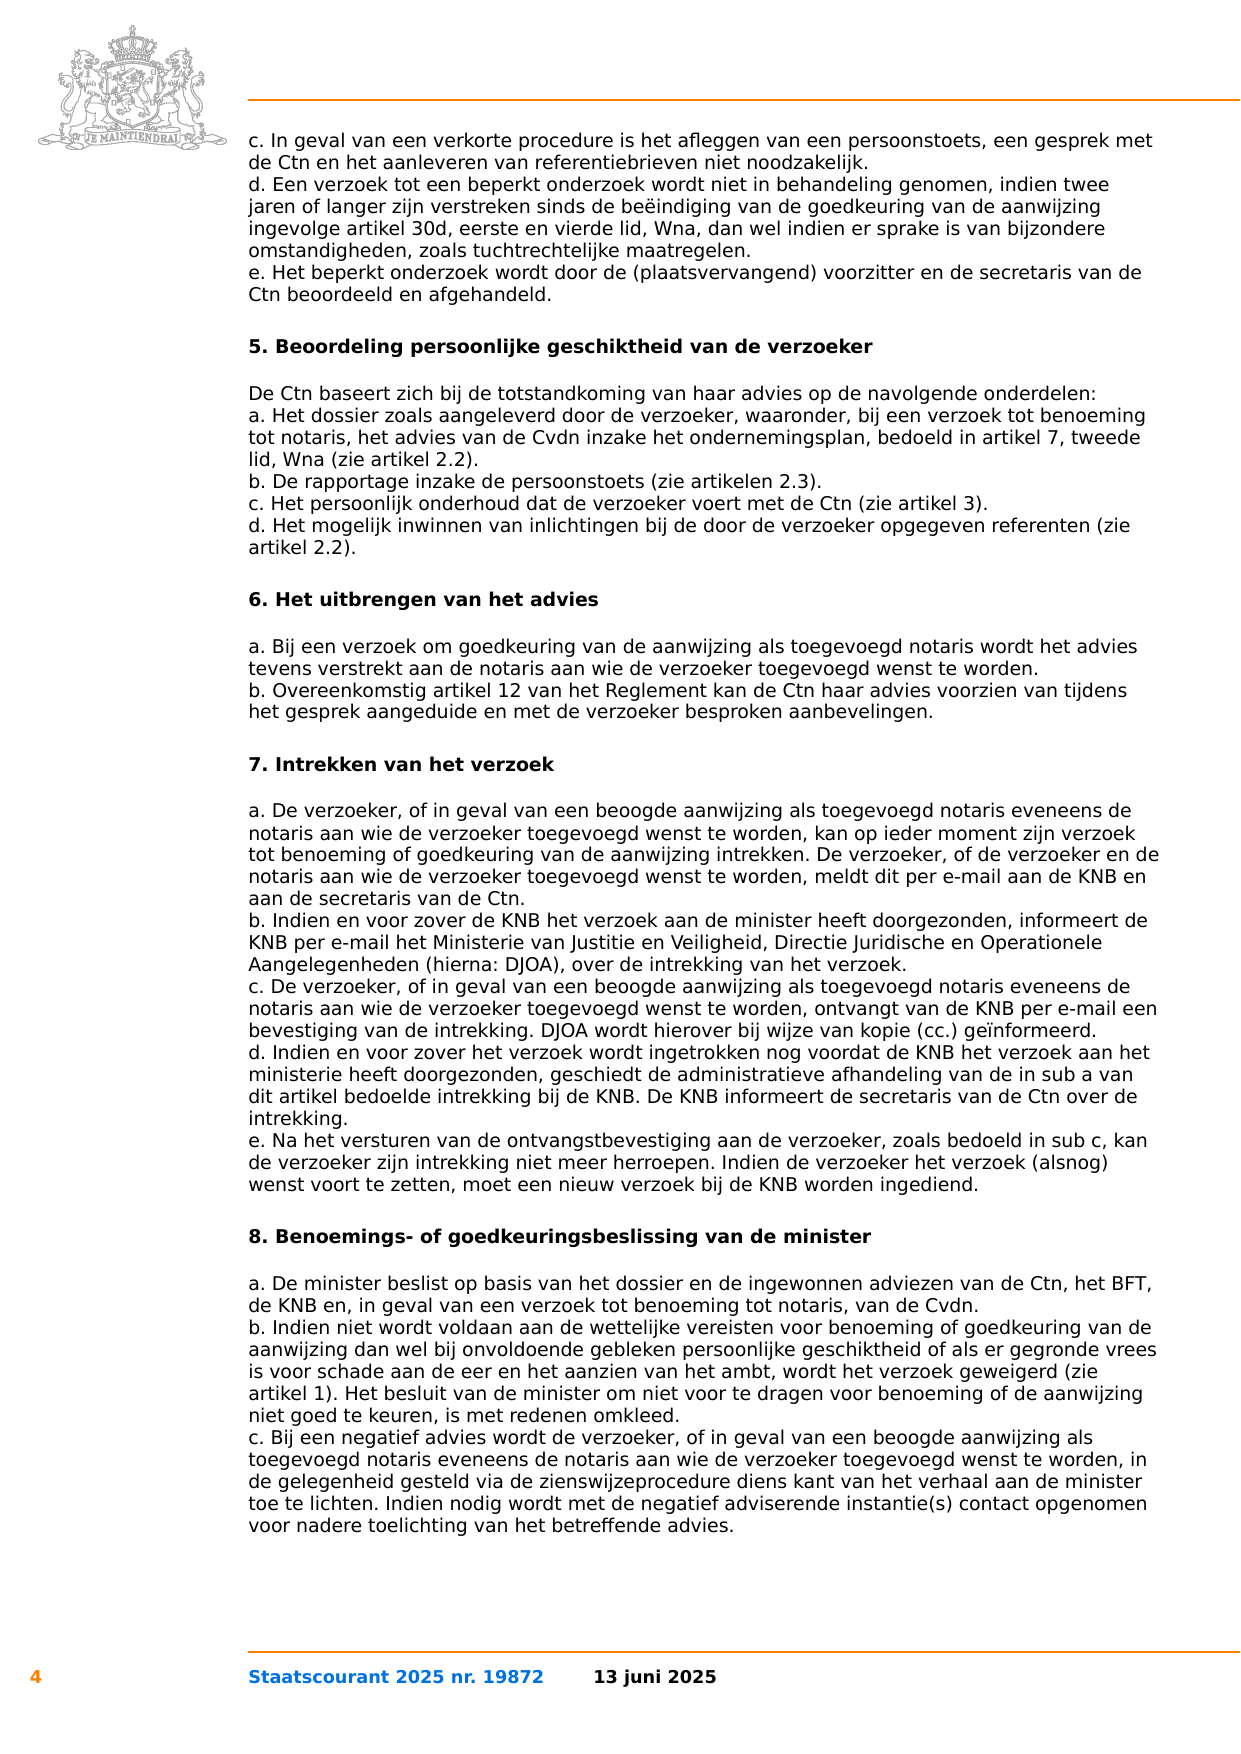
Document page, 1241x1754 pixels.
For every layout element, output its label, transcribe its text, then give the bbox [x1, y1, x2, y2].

text d. Indien en voor zover het verzoek wordt ingetrokken nog voordat de KNB het verzoek aan het ministerie heeft doorgezonden, geschiedt de administratieve afhandeling van de in sub a van dit artikel bedoelde intrekking bij de KNB. De KNB informeert de secretaris van de Ctn over de intrekking. [248, 1042, 1163, 1130]
subtitle 6. Het uitbrengen van het advies [248, 588, 1163, 611]
text c. Het persoonlijk onderhoud dat de verzoeker voert met de Ctn (zie artikel 3). [248, 493, 1163, 514]
text a. De minister beslist op basis van het dossier en de ingewonnen adviezen van de Ctn, het BFT, de KNB en, in geval van een verzoek tot benoeming tot notaris, van de Cvdn. [248, 1273, 1163, 1317]
text c. De verzoeker, of in geval van een beoogde aanwijzing als toegevoegd notaris eveneens de notaris aan wie de verzoeker toegevoegd wenst te worden, ontvangt van de KNB per e-mail een bevestiging van de intrekking. DJOA wordt hierover bij wijze van kopie (cc.) geïnformeerd. [248, 976, 1163, 1042]
text d. Een verzoek tot een beperkt onderzoek wordt niet in behandeling genomen, indien twee jaren of langer zijn verstreken sinds de beëindiging van de goedkeuring van de aanwijzing ingevolge artikel 30d, eerste en vierde lid, Wna, dan wel indien er sprake is van bijzondere omstandigheden, zoals tuchtrechtelijke maatregelen. [248, 174, 1163, 262]
text e. Het beperkt onderzoek wordt door de (plaatsvervangend) voorzitter en de secretaris van de Ctn beoordeeld en afgehandeld. [248, 262, 1163, 306]
picture [38, 25, 227, 150]
text a. Het dossier zoals aangeleverd door de verzoeker, waaronder, bij een verzoek tot benoeming tot notaris, het advies van de Cvdn inzake het ondernemingsplan, bedoeld in artikel 7, tweede lid, Wna (zie artikel 2.2). [248, 405, 1163, 471]
text a. Bij een verzoek om goedkeuring van de aanwijzing als toegevoegd notaris wordt het advies tevens verstrekt aan de notaris aan wie de verzoeker toegevoegd wenst te worden. [248, 636, 1163, 679]
subtitle 5. Beoordeling persoonlijke geschiktheid van de verzoeker [248, 336, 1163, 358]
text b. Indien en voor zover de KNB het verzoek aan de minister heeft doorgezonden, informeert de KNB per e-mail het Ministerie van Justitie en Veiligheid, Directie Juridische en Operationele Aangelegenheden (hierna: DJOA), over de intrekking van het verzoek. [248, 910, 1163, 976]
text b. Overeenkomstig artikel 12 van het Reglement kan de Ctn haar advies voorzien van tijdens het gesprek aangeduide en met de verzoeker besproken aanbevelingen. [248, 679, 1163, 723]
text d. Het mogelijk inwinnen van inlichtingen bij de door de verzoeker opgegeven referenten (zie artikel 2.2). [248, 514, 1163, 558]
text e. Na het versturen van de ontvangstbevestiging aan de verzoeker, zoals bedoeld in sub c, kan de verzoeker zijn intrekking niet meer herroepen. Indien de verzoeker het verzoek (alsnog) wenst voort te zetten, moet een nieuw verzoek bij de KNB worden ingediend. [248, 1130, 1163, 1196]
subtitle 7. Intrekken van het verzoek [248, 753, 1163, 775]
text a. De verzoeker, of in geval van een beoogde aanwijzing als toegevoegd notaris eveneens de notaris aan wie de verzoeker toegevoegd wenst te worden, kan op ieder moment zijn verzoek tot benoeming of goedkeuring van de aanwijzing intrekken. De verzoeker, of de verzoeker en de notaris aan wie de verzoeker toegevoegd wenst te worden, meldt dit per e-mail aan de KNB en aan de secretaris van de Ctn. [248, 800, 1163, 910]
text De Ctn baseert zich bij de totstandkoming van haar advies op de navolgende onderdelen: [248, 383, 1163, 405]
text b. De rapportage inzake de persoonstoets (zie artikelen 2.3). [248, 471, 1163, 493]
text c. In geval van een verkorte procedure is het afleggen van een persoonstoets, een gesprek met de Ctn en het aanleveren van referentiebrieven niet noodzakelijk. [248, 130, 1163, 174]
text c. Bij een negatief advies wordt de verzoeker, of in geval van een beoogde aanwijzing als toegevoegd notaris eveneens de notaris aan wie de verzoeker toegevoegd wenst te worden, in de gelegenheid gesteld via de zienswijzeprocedure diens kant van het verhaal aan de minister toe te lichten. Indien nodig wordt met de negatief adviserende instantie(s) contact opgenomen voor nadere toelichting van het betreffende advies. [248, 1427, 1163, 1537]
text b. Indien niet wordt voldaan aan de wettelijke vereisten voor benoeming of goedkeuring van de aanwijzing dan wel bij onvoldoende gebleken persoonlijke geschiktheid of als er gegronde vrees is voor schade aan de eer en het aanzien van het ambt, wordt het verzoek geweigerd (zie artikel 1). Het besluit van de minister om niet voor te dragen voor benoeming of de aanwijzing niet goed te keuren, is met redenen omkleed. [248, 1317, 1163, 1427]
subtitle 8. Benoemings- of goedkeuringsbeslissing van de minister [248, 1226, 1163, 1248]
